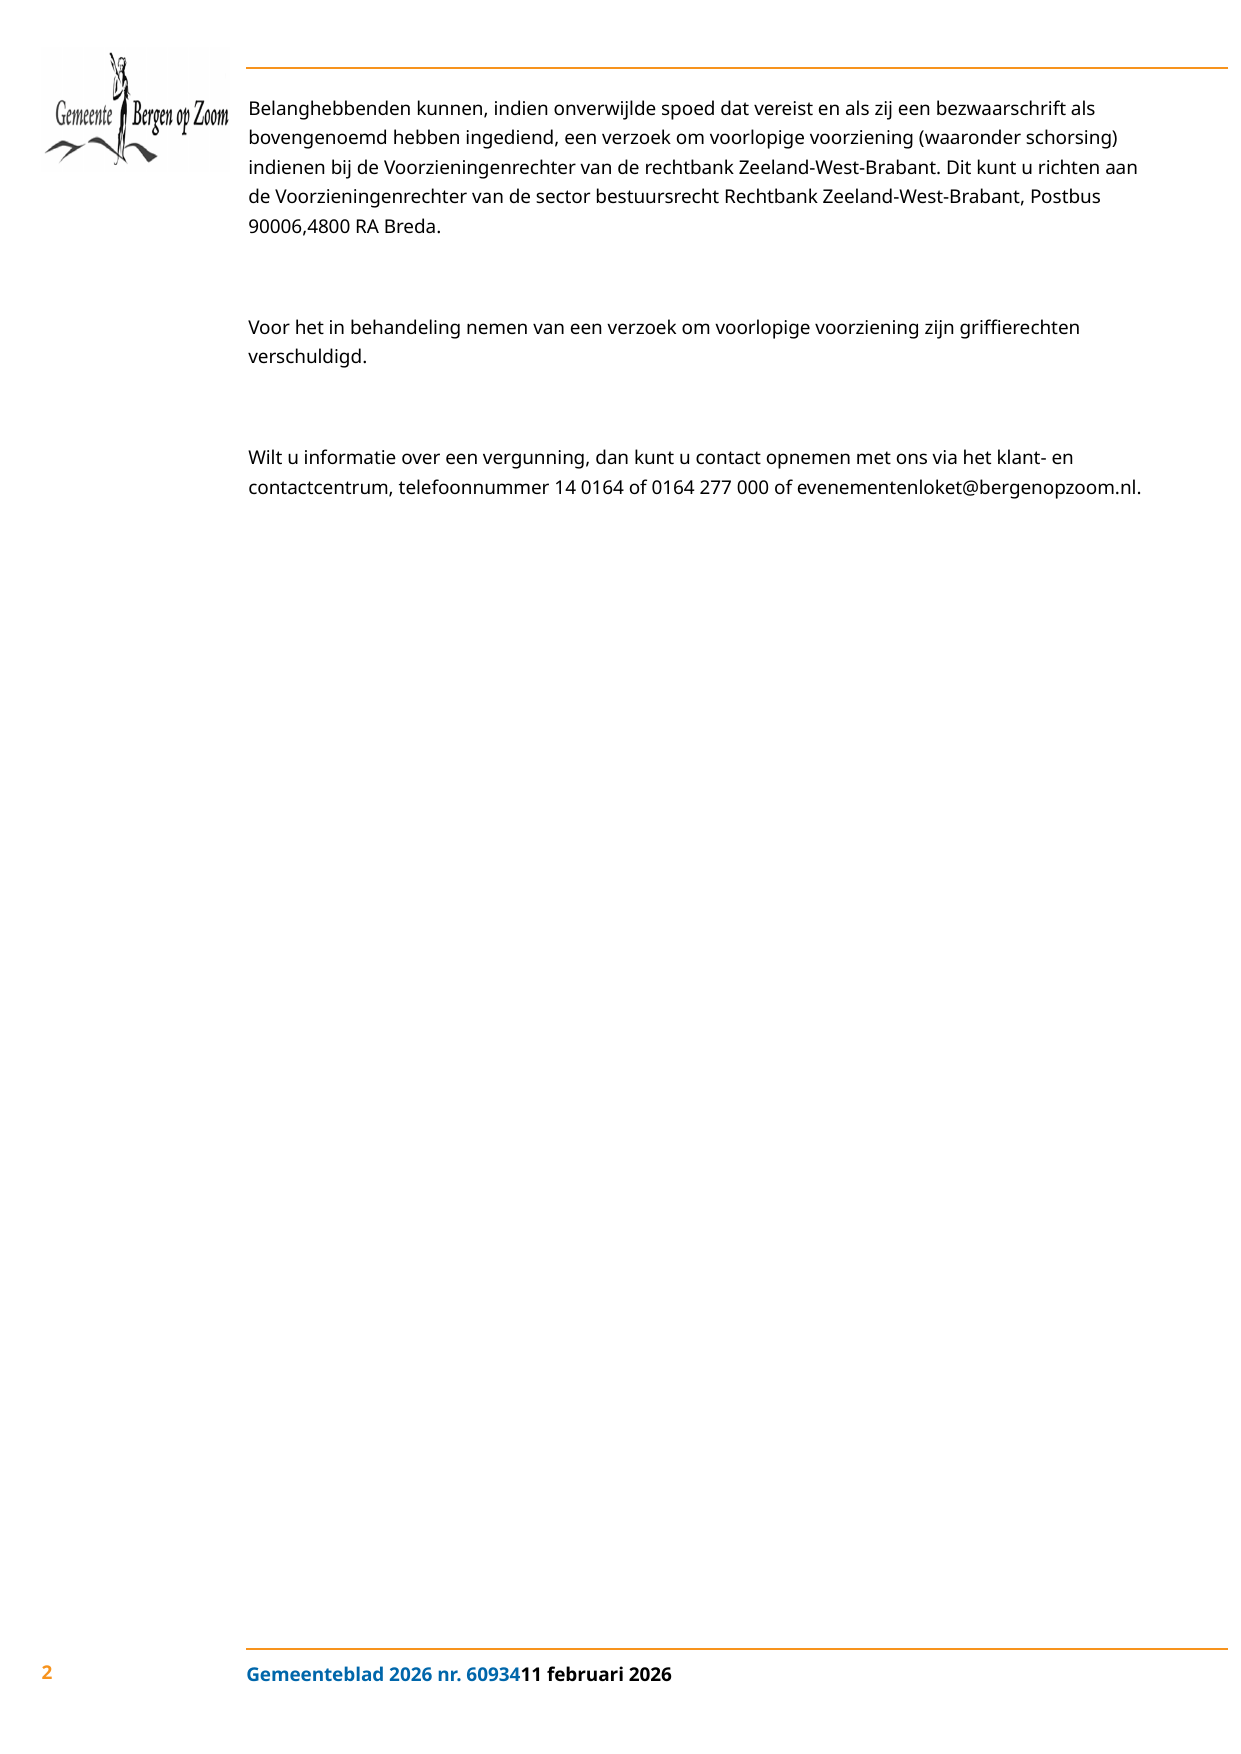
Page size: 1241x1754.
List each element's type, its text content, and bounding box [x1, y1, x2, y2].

picture [41, 47, 231, 172]
text Voor het in behandeling nemen van een verzoek om voorlopige voorziening zijn griffierechten verschuldigd. [248, 314, 1152, 369]
text Wilt u informatie over een vergunning, dan kunt u contact opnemen met ons via het klant- en contactcentrum, telefoonnummer 14 0164 of 0164 277 000 of evenementenloket@bergenopzoom.nl. [248, 444, 1152, 500]
text Belanghebbenden kunnen, indien onverwijlde spoed dat vereist en als zij een bezwaarschrift als bovengenoemd hebben ingediend, een verzoek om voorlopige voorziening (waaronder schorsing) indienen bij de Voorzieningenrechter van de rechtbank Zeeland-West-Brabant. Dit kunt u richten aan de Voorzieningenrechter van de sector bestuursrecht Rechtbank Zeeland-West-Brabant, Postbus 90006,4800 RA Breda. [248, 95, 1152, 239]
